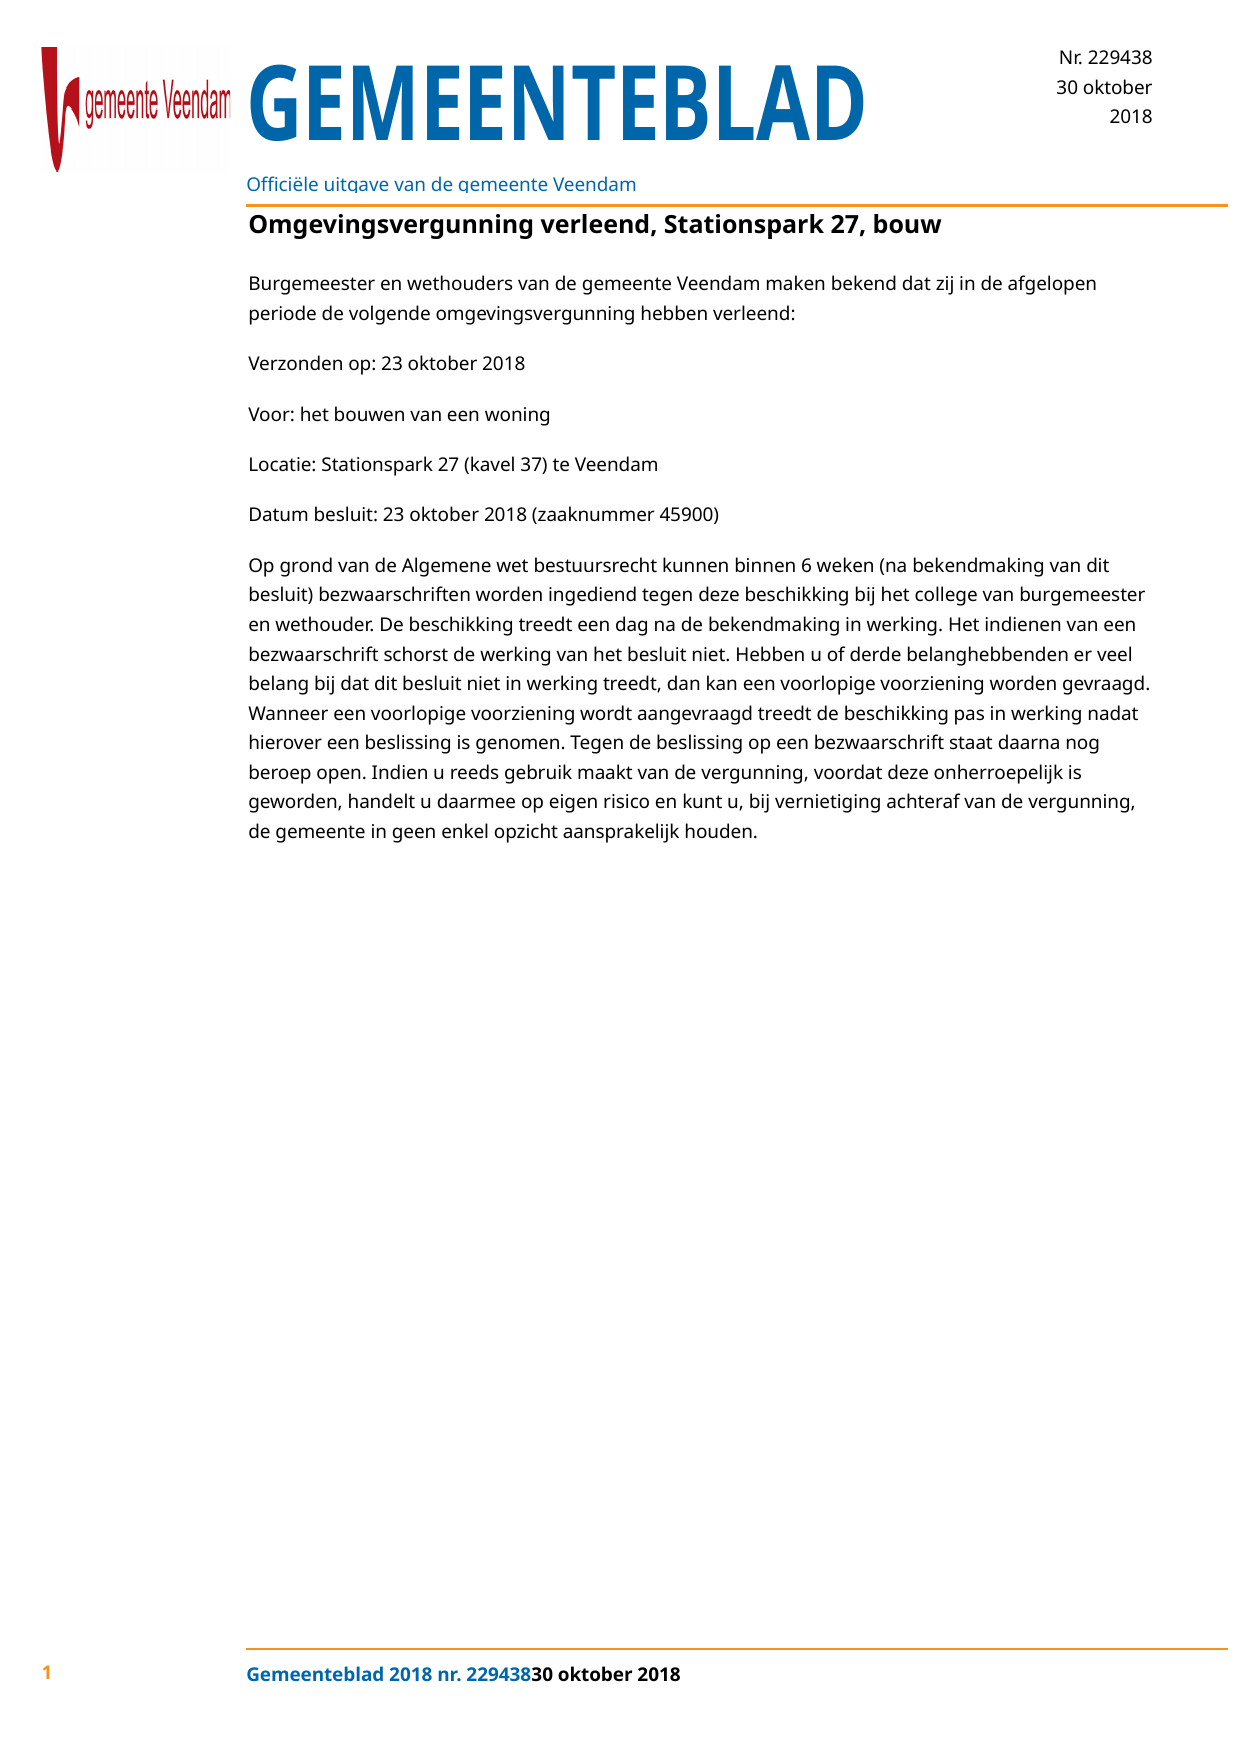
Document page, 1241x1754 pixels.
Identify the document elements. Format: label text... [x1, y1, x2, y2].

text Locatie: Stationspark 27 (kavel 37) te Veendam [248, 451, 1152, 477]
text Omgevingsvergunning verleend, Stationspark 27, bouw [248, 207, 1152, 241]
text Verzonden op: 23 oktober 2018 [248, 350, 1152, 376]
picture [41, 47, 231, 172]
text Op grond van de Algemene wet bestuursrecht kunnen binnen 6 weken (na bekendmaking van dit besluit) bezwaarschriften worden ingediend tegen deze beschikking bij het college van burgemeester en wethouder. De beschikking treedt een dag na de bekendmaking in werking. Het indienen van een bezwaarschrift schorst de werking van het besluit niet. Hebben u of derde belanghebbenden er veel belang bij dat dit besluit niet in werking treedt, dan kan een voorlopige voorziening worden gevraagd. Wanneer een voorlopige voorziening wordt aangevraagd treedt de beschikking pas in werking nadat hierover een beslissing is genomen. Tegen de beslissing op een bezwaarschrift staat daarna nog beroep open. Indien u reeds gebruik maakt van de vergunning, voordat deze onherroepelijk is geworden, handelt u daarmee op eigen risico en kunt u, bij vernietiging achteraf van de vergunning, de gemeente in geen enkel opzicht aansprakelijk houden. [248, 552, 1152, 844]
text Voor: het bouwen van een woning [248, 401, 1152, 426]
text Burgemeester en wethouders van de gemeente Veendam maken bekend dat zij in de afgelopen periode de volgende omgevingsvergunning hebben verleend: [248, 270, 1152, 326]
text Datum besluit: 23 oktober 2018 (zaaknummer 45900) [248, 502, 1152, 527]
